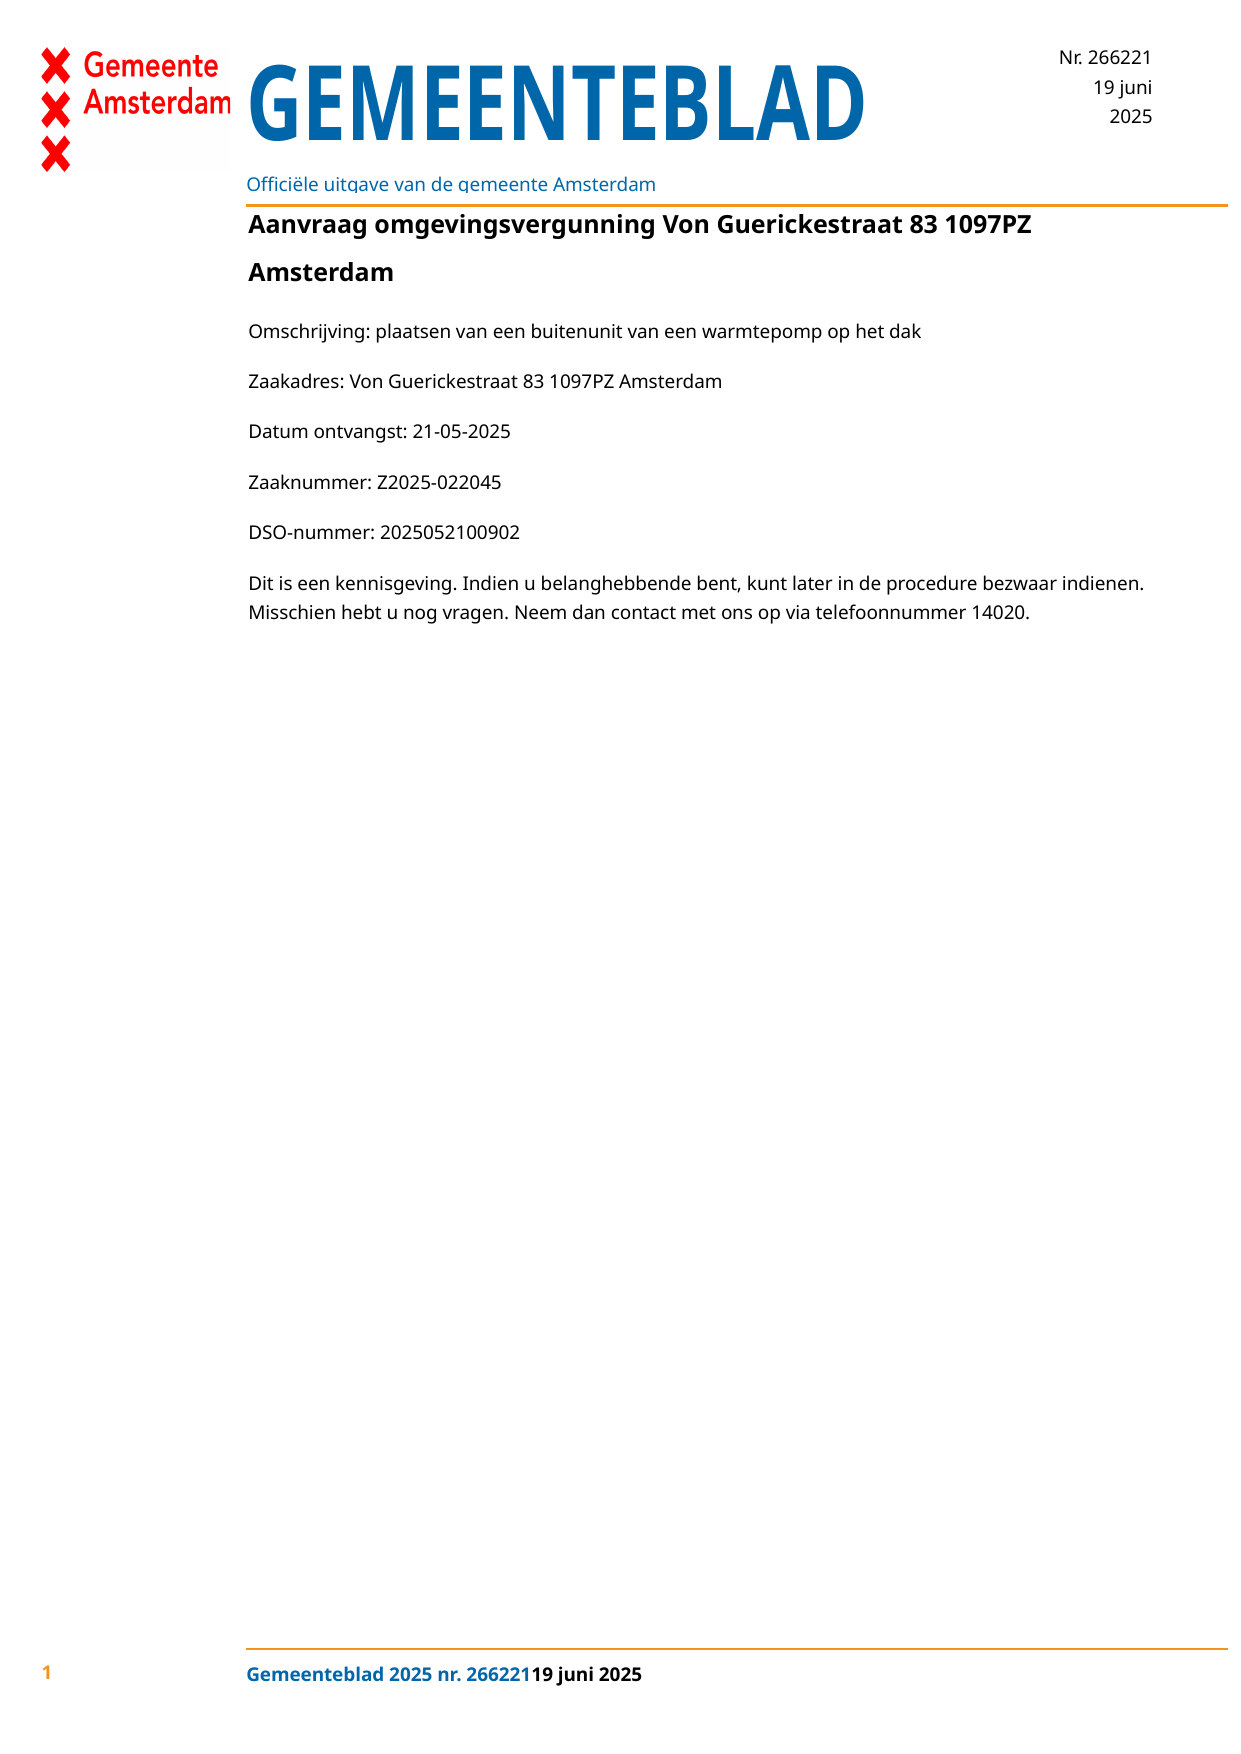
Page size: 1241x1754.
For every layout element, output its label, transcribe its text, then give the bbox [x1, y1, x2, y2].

text Datum ontvangst: 21-05-2025 [248, 419, 1152, 444]
picture [41, 47, 231, 172]
text Aanvraag omgevingsvergunning Von Guerickestraat 83 1097PZ Amsterdam [248, 207, 1152, 288]
text DSO-nummer: 2025052100902 [248, 519, 1152, 545]
text Omschrijving: plaatsen van een buitenunit van een warmtepomp op het dak [248, 318, 1152, 344]
text Dit is een kennisgeving. Indien u belanghebbende bent, kunt later in de procedure bezwaar indienen. Misschien hebt u nog vragen. Neem dan contact met ons op via telefoonnummer 14020. [248, 570, 1152, 625]
text Zaakadres: Von Guerickestraat 83 1097PZ Amsterdam [248, 368, 1152, 394]
text Zaaknummer: Z2025-022045 [248, 469, 1152, 495]
